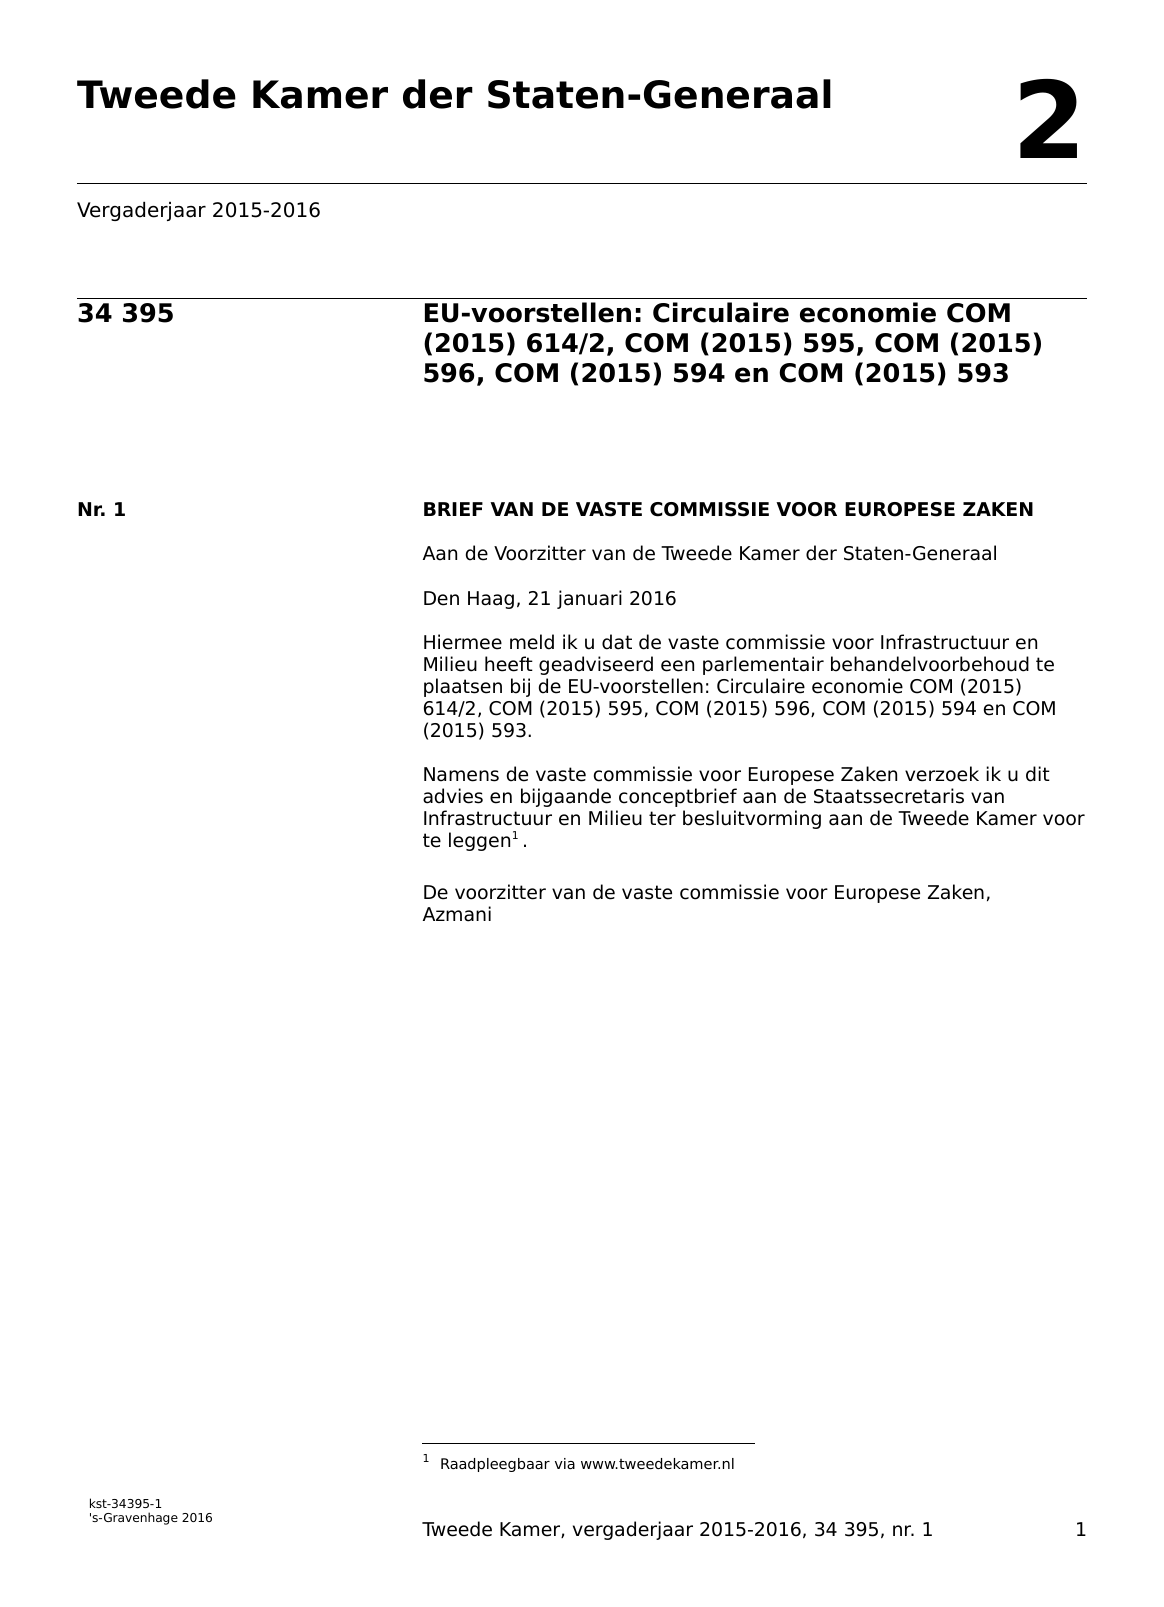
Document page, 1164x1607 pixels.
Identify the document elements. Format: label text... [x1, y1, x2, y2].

text Hiermee meld ik u dat de vaste commissie voor Infrastructuur en Milieu heeft geadviseerd een parlementair behandelvoorbehoud te plaatsen bij de EU-voorstellen: Circulaire economie COM (2015) 614/2, COM (2015) 595, COM (2015) 596, COM (2015) 594 en COM (2015) 593. [422, 632, 1087, 741]
subtitle 34 395 EU-voorstellen: Circulaire economie COM (2015) 614/2, COM (2015) 595, COM (2015) 596, COM (2015) 594 en COM (2015) 593 [77, 299, 1087, 388]
text kst-34395-1 [88, 1497, 323, 1511]
text Raadpleegbaar via www.tweedekamer.nl [422, 1452, 1087, 1474]
table_header 2 [886, 59, 1087, 183]
text Aan de Voorzitter van de Tweede Kamer der Staten-Generaal [422, 543, 1087, 565]
text Den Haag, 21 januari 2016 [422, 587, 1087, 609]
text De voorzitter van de vaste commissie voor Europese Zaken, Azmani [422, 882, 1087, 926]
text Namens de vaste commissie voor Europese Zaken verzoek ik u dit advies en bijgaande conceptbrief aan de Staatssecretaris van Infrastructuur en Milieu ter besluitvorming aan de Tweede Kamer voor te leggen. [422, 764, 1087, 852]
text 's-Gravenhage 2016 [88, 1511, 323, 1525]
subtitle Nr. 1 BRIEF VAN DE VASTE COMMISSIE VOOR EUROPESE ZAKEN [77, 499, 1087, 521]
table_header Tweede Kamer der Staten-Generaal [77, 59, 886, 183]
table_cell Vergaderjaar 2015-2016 [77, 184, 1087, 298]
